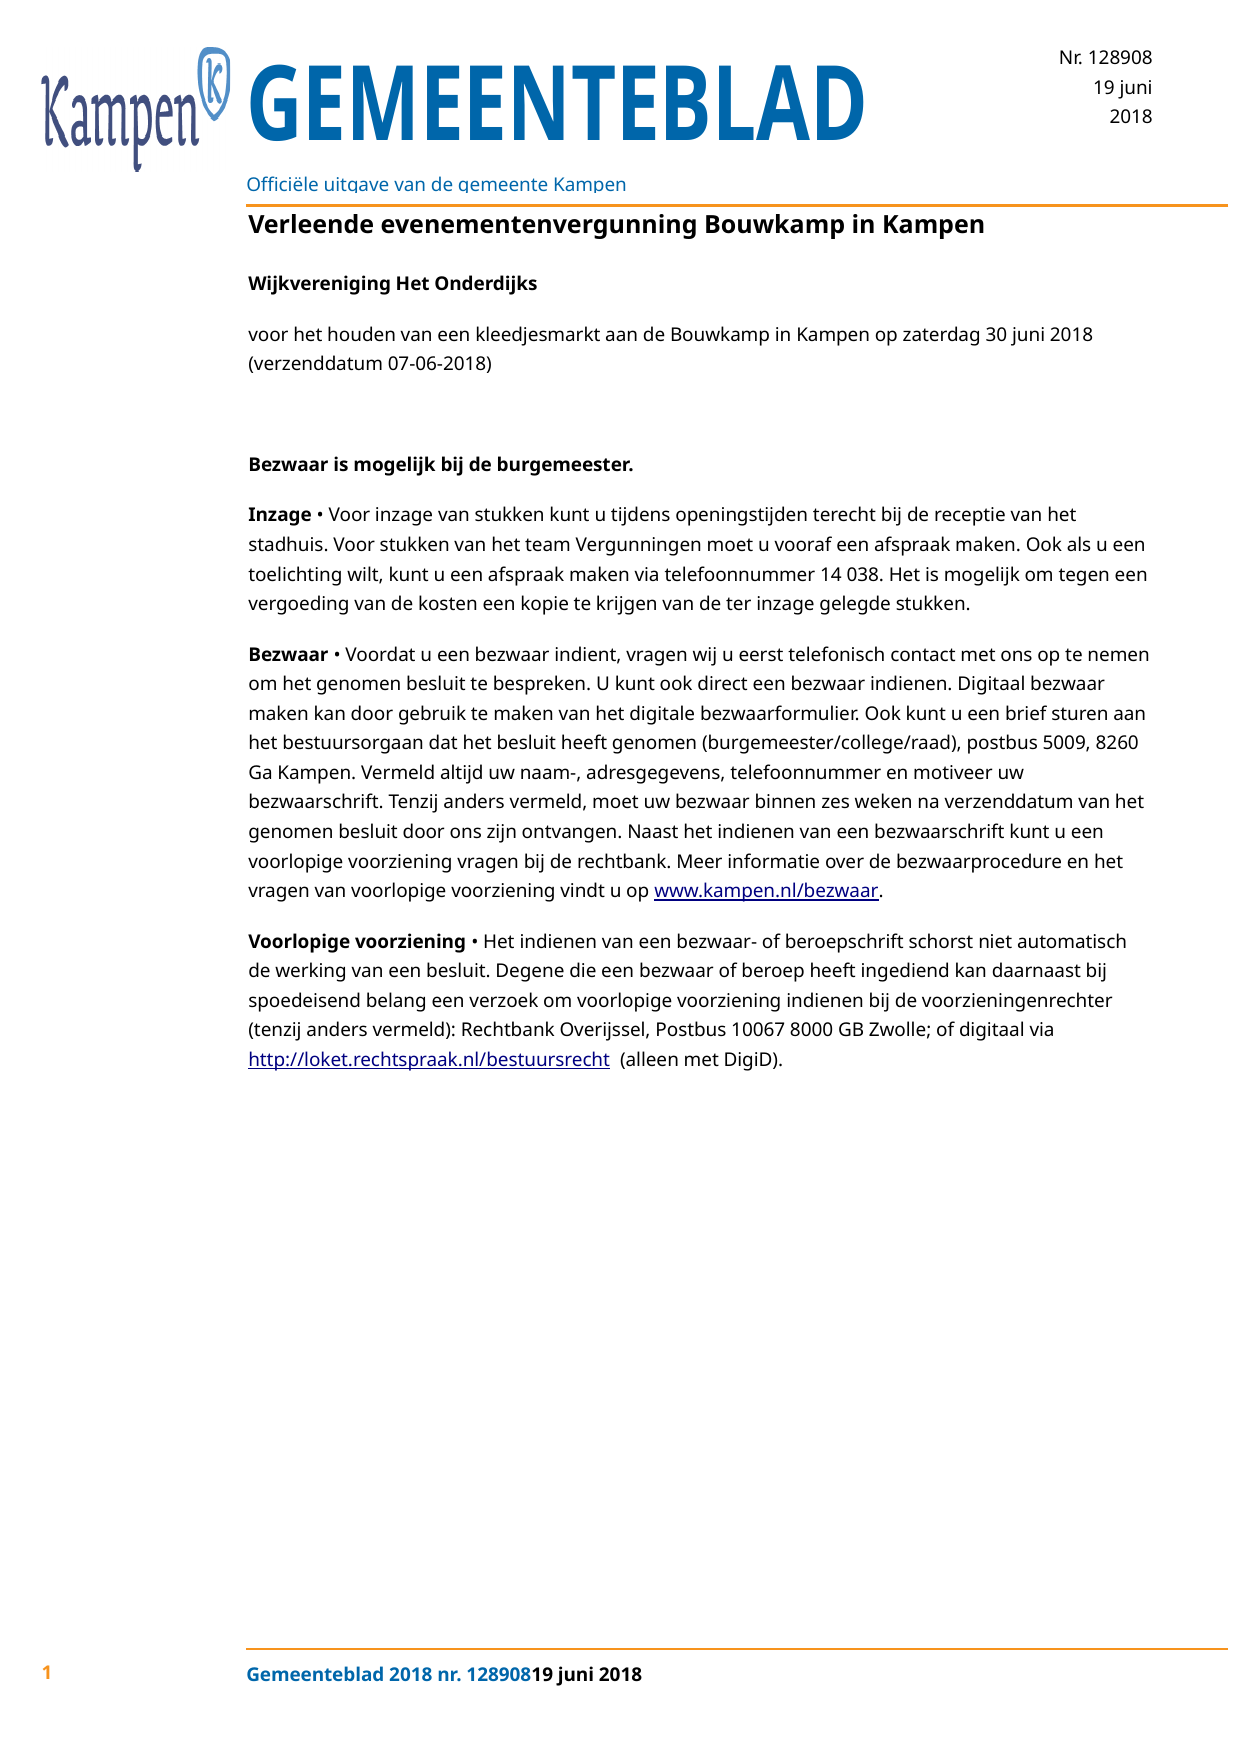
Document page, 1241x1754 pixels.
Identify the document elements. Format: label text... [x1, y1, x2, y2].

text Wijkvereniging Het Onderdijks [248, 270, 1152, 296]
text Voorlopige voorziening • Het indienen van een bezwaar- of beroepschrift schorst niet automatisch de werking van een besluit. Degene die een bezwaar of beroep heeft ingediend kan daarnaast bij spoedeisend belang een verzoek om voorlopige voorziening indienen bij de voorzieningenrechter (tenzij anders vermeld): Rechtbank Overijssel, Postbus 10067 8000 GB Zwolle; of digitaal via http://loket.rechtspraak.nl/bestuursrecht (alleen met DigiD). [248, 928, 1152, 1072]
text Verleende evenementenvergunning Bouwkamp in Kampen [248, 207, 1152, 241]
picture [41, 47, 231, 172]
text voor het houden van een kleedjesmarkt aan de Bouwkamp in Kampen op zaterdag 30 juni 2018 (verzenddatum 07-06-2018) [248, 321, 1152, 376]
text Inzage • Voor inzage van stukken kunt u tijdens openingstijden terecht bij de receptie van het stadhuis. Voor stukken van het team Vergunningen moet u vooraf een afspraak maken. Ook als u een toelichting wilt, kunt u een afspraak maken via telefoonnummer 14 038. Het is mogelijk om tegen een vergoeding van de kosten een kopie te krijgen van de ter inzage gelegde stukken. [248, 502, 1152, 616]
text Bezwaar is mogelijk bij de burgemeester. [248, 451, 1152, 477]
text Bezwaar • Voordat u een bezwaar indient, vragen wij u eerst telefonisch contact met ons op te nemen om het genomen besluit te bespreken. U kunt ook direct een bezwaar indienen. Digitaal bezwaar maken kan door gebruik te maken van het digitale bezwaarformulier. Ook kunt u een brief sturen aan het bestuursorgaan dat het besluit heeft genomen (burgemeester/college/raad), postbus 5009, 8260 Ga Kampen. Vermeld altijd uw naam-, adresgegevens, telefoonnummer en motiveer uw bezwaarschrift. Tenzij anders vermeld, moet uw bezwaar binnen zes weken na verzenddatum van het genomen besluit door ons zijn ontvangen. Naast het indienen van een bezwaarschrift kunt u een voorlopige voorziening vragen bij de rechtbank. Meer informatie over de bezwaarprocedure en het vragen van voorlopige voorziening vindt u op www.kampen.nl/bezwaar. [248, 641, 1152, 903]
